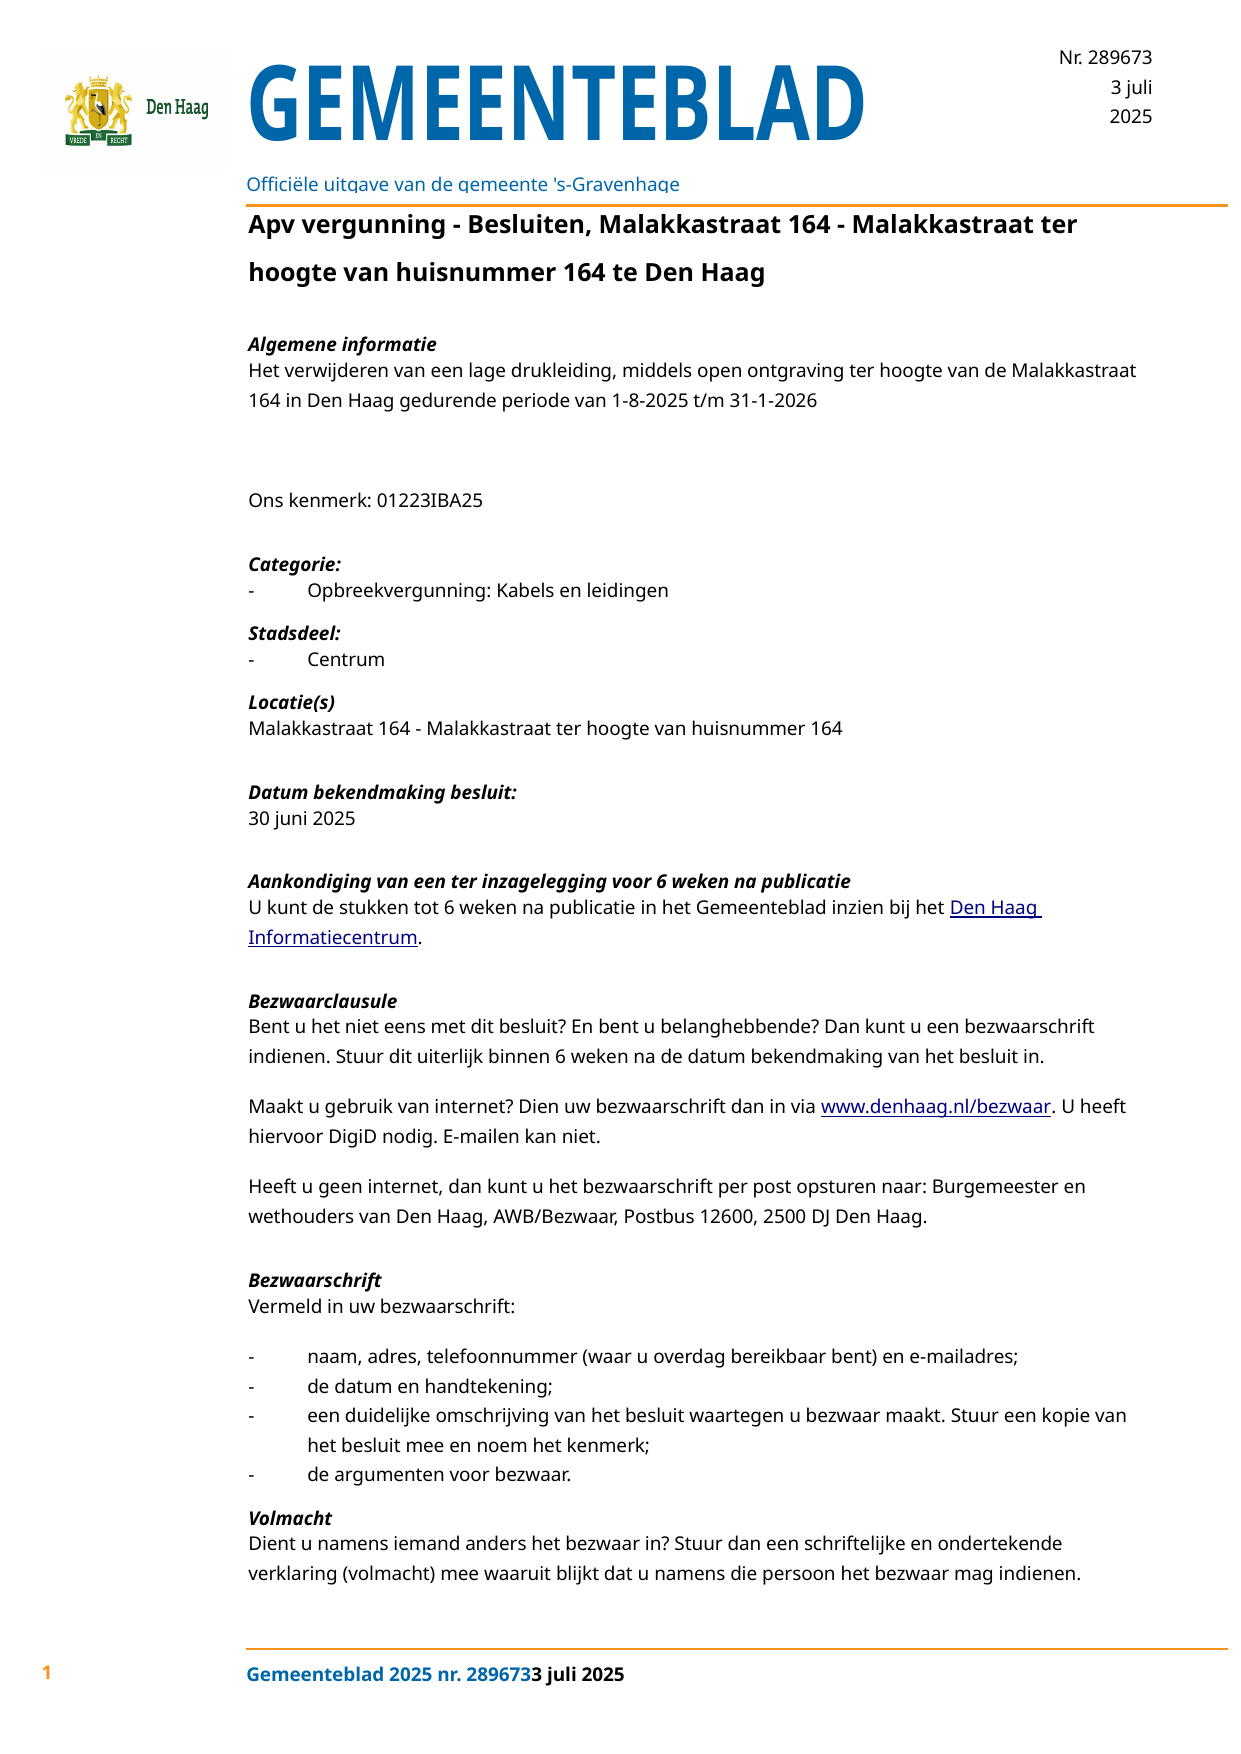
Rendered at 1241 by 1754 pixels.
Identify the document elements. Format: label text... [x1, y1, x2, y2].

text Algemene informatie [248, 331, 1152, 357]
text 30 juni 2025 [248, 805, 1152, 830]
text Stadsdeel: [248, 620, 1152, 646]
list Opbreekvergunning: Kabels en leidingen [248, 577, 1152, 603]
text Heeft u geen internet, dan kunt u het bezwaarschrift per post opsturen naar: Burgemeester en wethouders van Den Haag, AWB/Bezwaar, Postbus 12600, 2500 DJ Den Haag. [248, 1174, 1152, 1229]
text Aankondiging van een ter inzagelegging voor 6 weken na publicatie [248, 869, 1152, 894]
text Maakt u gebruik van internet? Dien uw bezwaarschrift dan in via www.denhaag.nl/bezwaar. U heeft hiervoor DigiD nodig. E-mailen kan niet. [248, 1094, 1152, 1149]
text Het verwijderen van een lage drukleiding, middels open ontgraving ter hoogte van de Malakkastraat 164 in Den Haag gedurende periode van 1-8-2025 t/m 31-1-2026 [248, 357, 1152, 412]
text Ons kenmerk: 01223IBA25 [248, 488, 1152, 513]
list een duidelijke omschrijving van het besluit waartegen u bezwaar maakt. Stuur een kopie van het besluit mee en noem het kenmerk; [248, 1402, 1152, 1458]
text Dient u namens iemand anders het bezwaar in? Stuur dan een schriftelijke en ondertekende verklaring (volmacht) mee waaruit blijkt dat u namens die persoon het bezwaar mag indienen. [248, 1531, 1152, 1586]
list Centrum [248, 646, 1152, 672]
text Bezwaarclausule [248, 988, 1152, 1014]
text Malakkastraat 164 - Malakkastraat ter hoogte van huisnummer 164 [248, 715, 1152, 741]
picture [41, 47, 231, 172]
text Bezwaarschrift [248, 1267, 1152, 1293]
text Apv vergunning - Besluiten, Malakkastraat 164 - Malakkastraat ter hoogte van huisnummer 164 te Den Haag [248, 207, 1152, 288]
text U kunt de stukken tot 6 weken na publicatie in het Gemeenteblad inzien bij het Den Haag Informatiecentrum. [248, 894, 1152, 950]
text Vermeld in uw bezwaarschrift: [248, 1293, 1152, 1319]
list de datum en handtekening; [248, 1373, 1152, 1399]
text Categorie: [248, 552, 1152, 577]
list de argumenten voor bezwaar. [248, 1462, 1152, 1487]
text Locatie(s) [248, 689, 1152, 715]
list naam, adres, telefoonnummer (waar u overdag bereikbaar bent) en e-mailadres; [248, 1343, 1152, 1369]
text Bent u het niet eens met dit besluit? En bent u belanghebbende? Dan kunt u een bezwaarschrift indienen. Stuur dit uiterlijk binnen 6 weken na de datum bekendmaking van het besluit in. [248, 1014, 1152, 1069]
text Volmacht [248, 1505, 1152, 1531]
text Datum bekendmaking besluit: [248, 779, 1152, 805]
